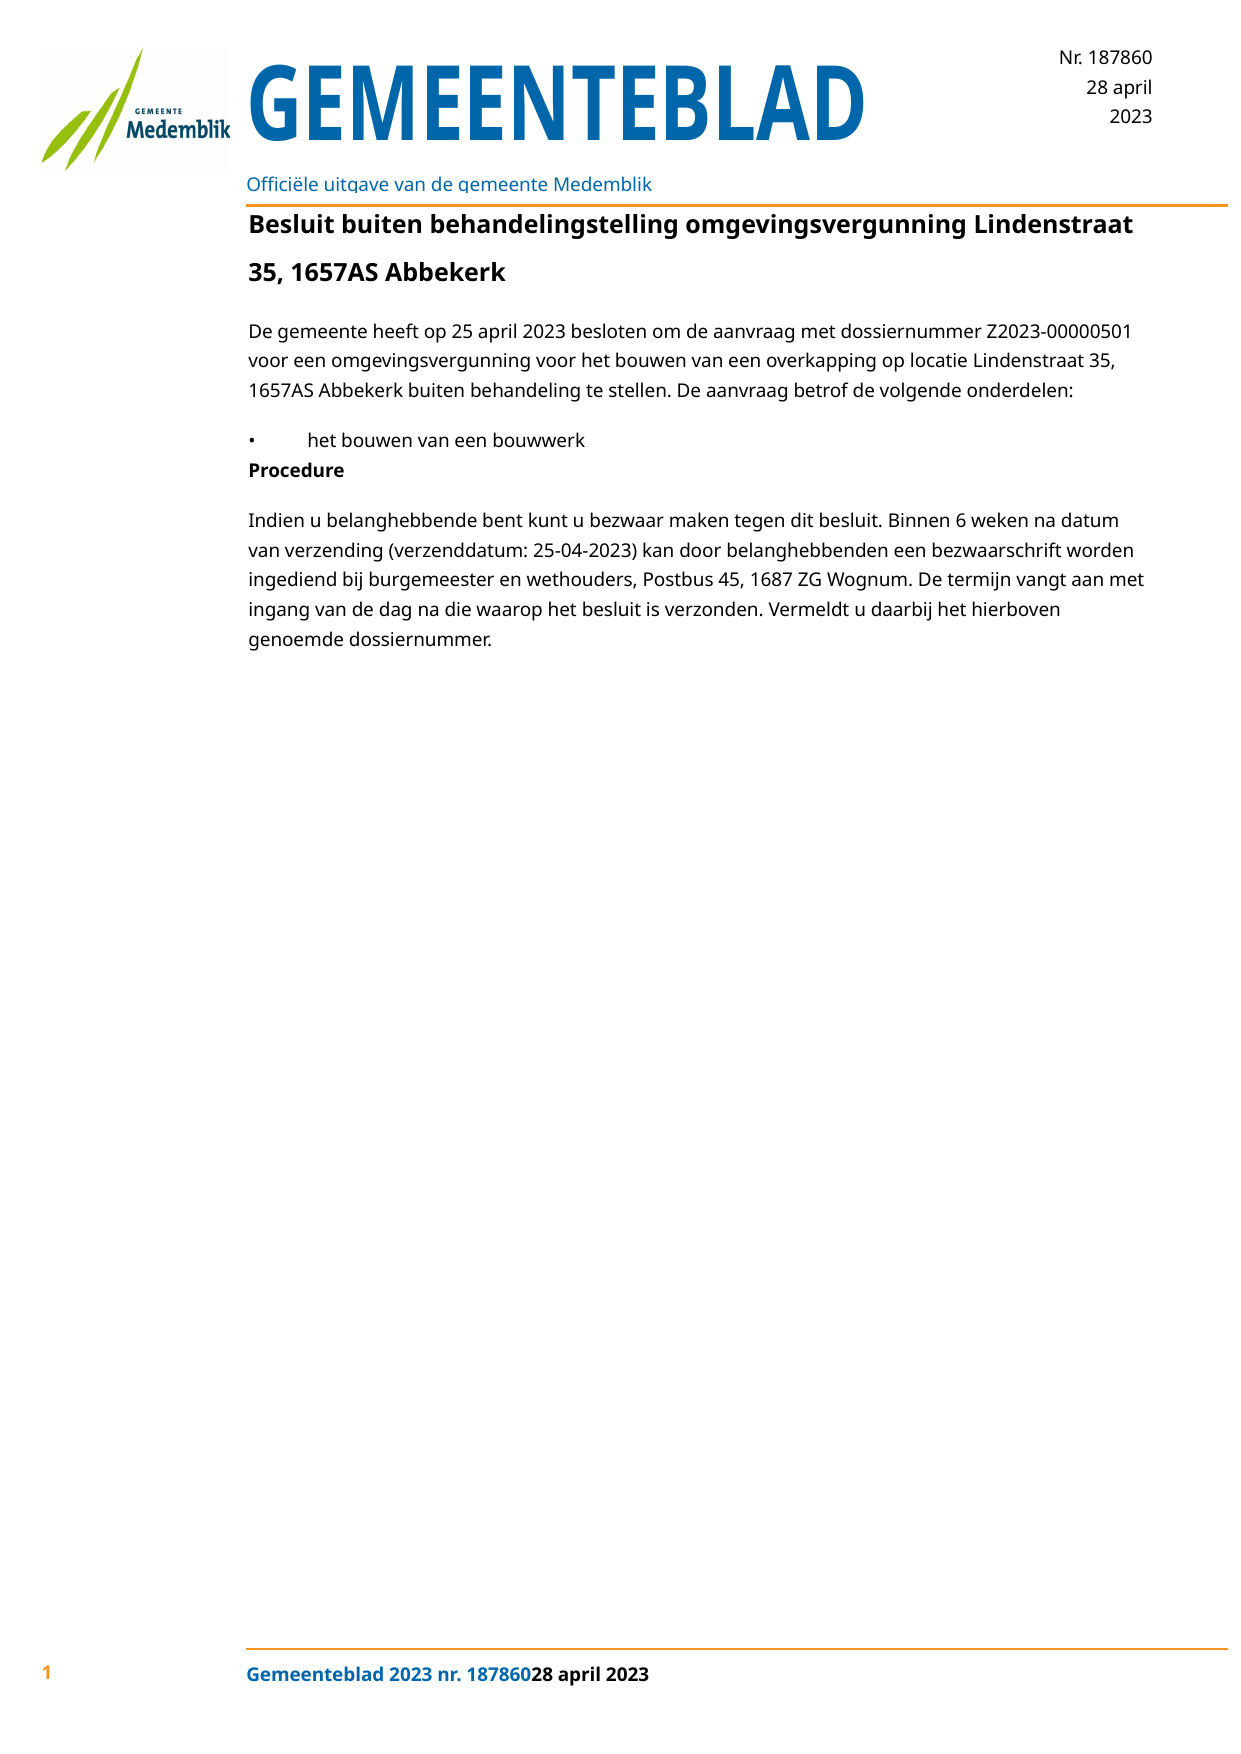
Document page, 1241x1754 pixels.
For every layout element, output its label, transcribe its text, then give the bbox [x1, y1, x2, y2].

list het bouwen van een bouwwerk [248, 427, 1152, 453]
text Indien u belanghebbende bent kunt u bezwaar maken tegen dit besluit. Binnen 6 weken na datum van verzending (verzenddatum: 25-04-2023) kan door belanghebbenden een bezwaarschrift worden ingediend bij burgemeester en wethouders, Postbus 45, 1687 ZG Wognum. De termijn vangt aan met ingang van de dag na die waarop het besluit is verzonden. Vermeldt u daarbij het hierboven genoemde dossiernummer. [248, 507, 1152, 652]
text De gemeente heeft op 25 april 2023 besloten om de aanvraag met dossiernummer Z2023-00000501 voor een omgevingsvergunning voor het bouwen van een overkapping op locatie Lindenstraat 35, 1657AS Abbekerk buiten behandeling te stellen. De aanvraag betrof de volgende onderdelen: [248, 318, 1152, 403]
picture [41, 47, 231, 172]
text Procedure [248, 457, 1152, 483]
text Besluit buiten behandelingstelling omgevingsvergunning Lindenstraat 35, 1657AS Abbekerk [248, 207, 1152, 288]
